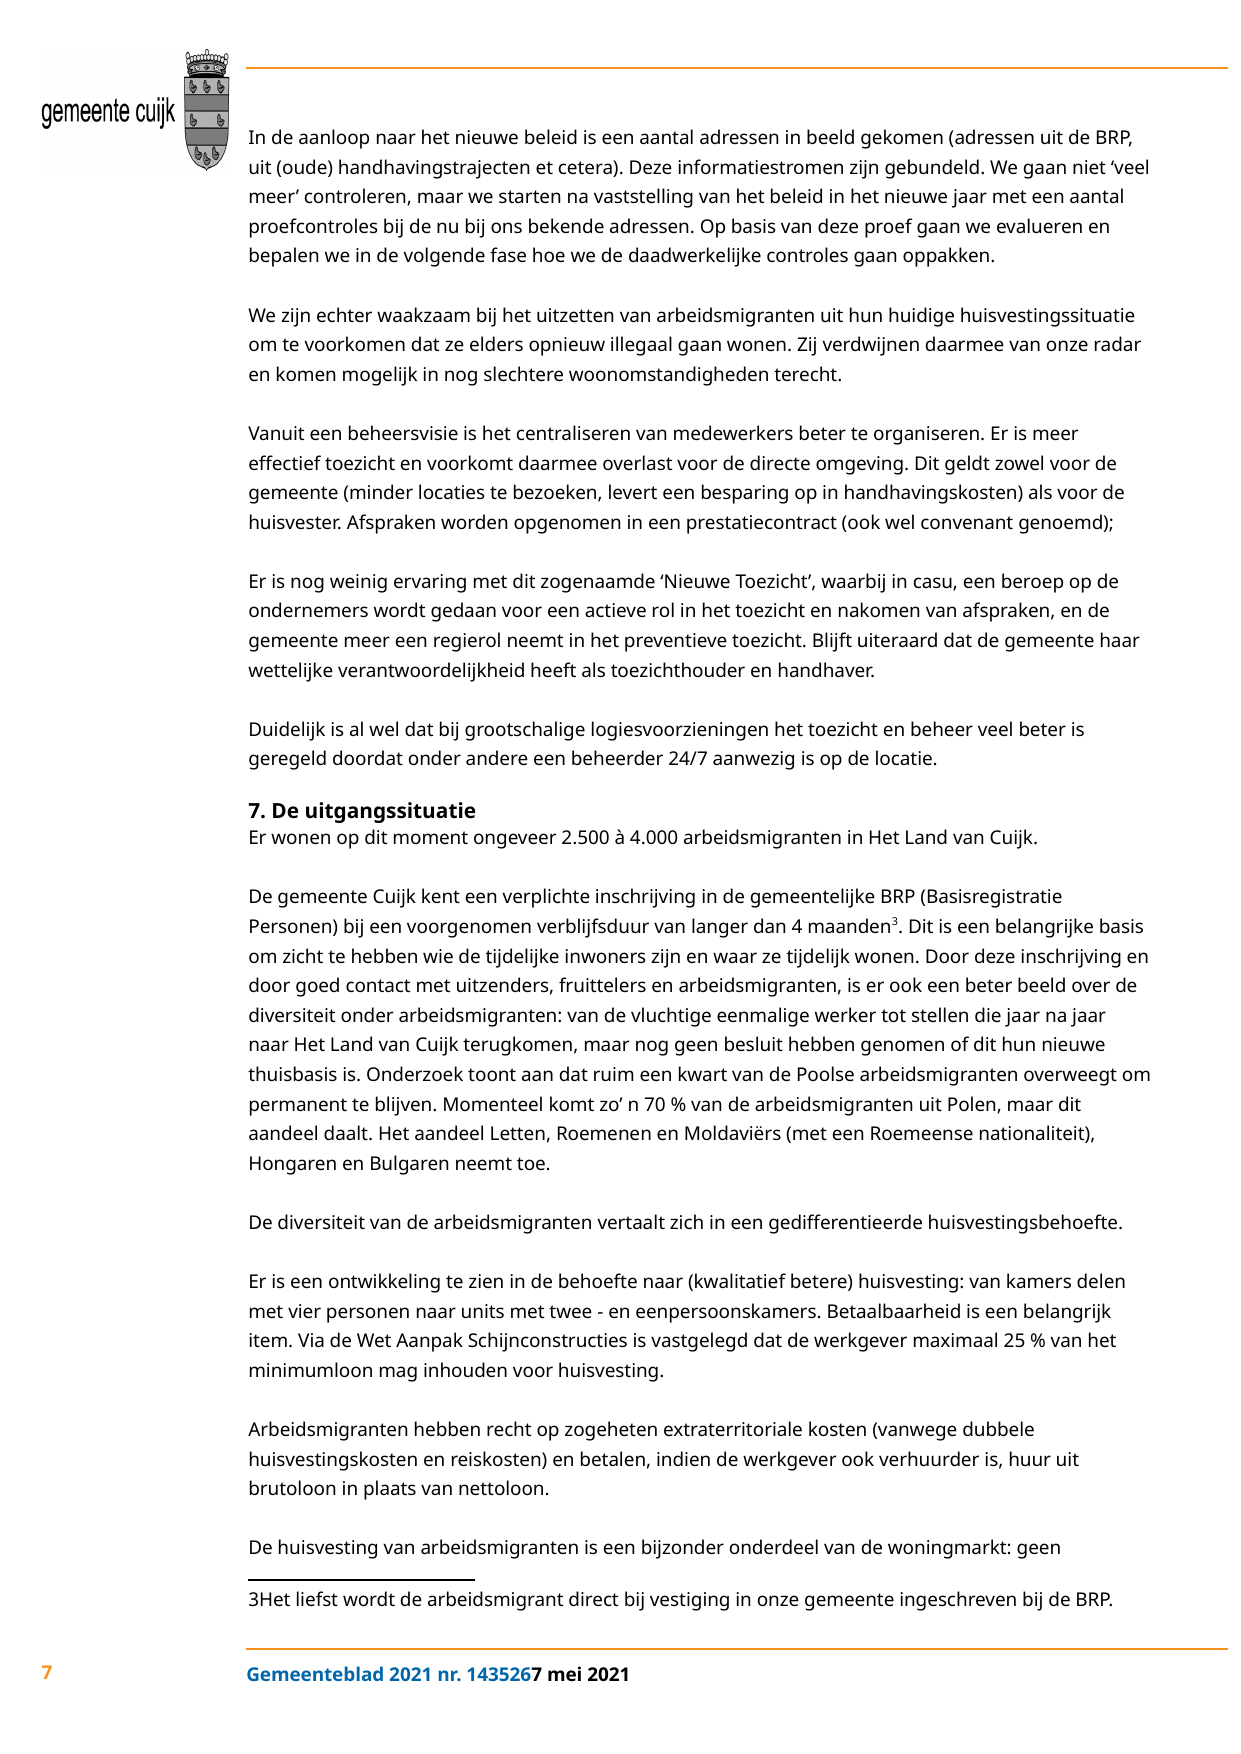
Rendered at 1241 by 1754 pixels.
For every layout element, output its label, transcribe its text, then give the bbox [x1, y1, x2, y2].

text Er wonen op dit moment ongeveer 2.500 à 4.000 arbeidsmigranten in Het Land van Cuijk. [248, 824, 1152, 850]
text Er is een ontwikkeling te zien in de behoefte naar (kwalitatief betere) huisvesting: van kamers delen met vier personen naar units met twee - en eenpersoonskamers. Betaalbaarheid is een belangrijk item. Via de Wet Aanpak Schijnconstructies is vastgelegd dat de werkgever maximaal 25 % van het minimumloon mag inhouden voor huisvesting. [248, 1268, 1152, 1383]
text Duidelijk is al wel dat bij grootschalige logiesvoorzieningen het toezicht en beheer veel beter is geregeld doordat onder andere een beheerder 24/7 aanwezig is op de locatie. [248, 716, 1152, 771]
text We zijn echter waakzaam bij het uitzetten van arbeidsmigranten uit hun huidige huisvestingssituatie om te voorkomen dat ze elders opnieuw illegaal gaan wonen. Zij verdwijnen daarmee van onze radar en komen mogelijk in nog slechtere woonomstandigheden terecht. [248, 302, 1152, 387]
text Er is nog weinig ervaring met dit zogenaamde ‘Nieuwe Toezicht’, waarbij in casu, een beroep op de ondernemers wordt gedaan voor een actieve rol in het toezicht en nakomen van afspraken, en de gemeente meer een regierol neemt in het preventieve toezicht. Blijft uiteraard dat de gemeente haar wettelijke verantwoordelijkheid heeft als toezichthouder en handhaver. [248, 568, 1152, 683]
text 7. De uitgangssituatie [248, 796, 1152, 824]
picture [41, 47, 231, 172]
text Het liefst wordt de arbeidsmigrant direct bij vestiging in onze gemeente ingeschreven bij de BRP. [248, 1586, 1152, 1612]
text In de aanloop naar het nieuwe beleid is een aantal adressen in beeld gekomen (adressen uit de BRP, uit (oude) handhavingstrajecten et cetera). Deze informatiestromen zijn gebundeld. We gaan niet ‘veel meer’ controleren, maar we starten na vaststelling van het beleid in het nieuwe jaar met een aantal proefcontroles bij de nu bij ons bekende adressen. Op basis van deze proef gaan we evalueren en bepalen we in de volgende fase hoe we de daadwerkelijke controles gaan oppakken. [248, 124, 1152, 268]
text De huisvesting van arbeidsmigranten is een bijzonder onderdeel van de woningmarkt: geen [248, 1534, 1152, 1560]
text De gemeente Cuijk kent een verplichte inschrijving in de gemeentelijke BRP (Basisregistratie Personen) bij een voorgenomen verblijfsduur van langer dan 4 maanden. Dit is een belangrijke basis om zicht te hebben wie de tijdelijke inwoners zijn en waar ze tijdelijk wonen. Door deze inschrijving en door goed contact met uitzenders, fruittelers en arbeidsmigranten, is er ook een beter beeld over de diversiteit onder arbeidsmigranten: van de vluchtige eenmalige werker tot stellen die jaar na jaar naar Het Land van Cuijk terugkomen, maar nog geen besluit hebben genomen of dit hun nieuwe thuisbasis is. Onderzoek toont aan dat ruim een kwart van de Poolse arbeidsmigranten overweegt om permanent te blijven. Momenteel komt zo’ n 70 % van de arbeidsmigranten uit Polen, maar dit aandeel daalt. Het aandeel Letten, Roemenen en Moldaviërs (met een Roemeense nationaliteit), Hongaren en Bulgaren neemt toe. [248, 884, 1152, 1176]
text De diversiteit van de arbeidsmigranten vertaalt zich in een gedifferentieerde huisvestingsbehoefte. [248, 1209, 1152, 1235]
text Arbeidsmigranten hebben recht op zogeheten extraterritoriale kosten (vanwege dubbele huisvestingskosten en reiskosten) en betalen, indien de werkgever ook verhuurder is, huur uit brutoloon in plaats van nettoloon. [248, 1416, 1152, 1501]
text Vanuit een beheersvisie is het centraliseren van medewerkers beter te organiseren. Er is meer effectief toezicht en voorkomt daarmee overlast voor de directe omgeving. Dit geldt zowel voor de gemeente (minder locaties te bezoeken, levert een besparing op in handhavingskosten) als voor de huisvester. Afspraken worden opgenomen in een prestatiecontract (ook wel convenant genoemd); [248, 420, 1152, 535]
